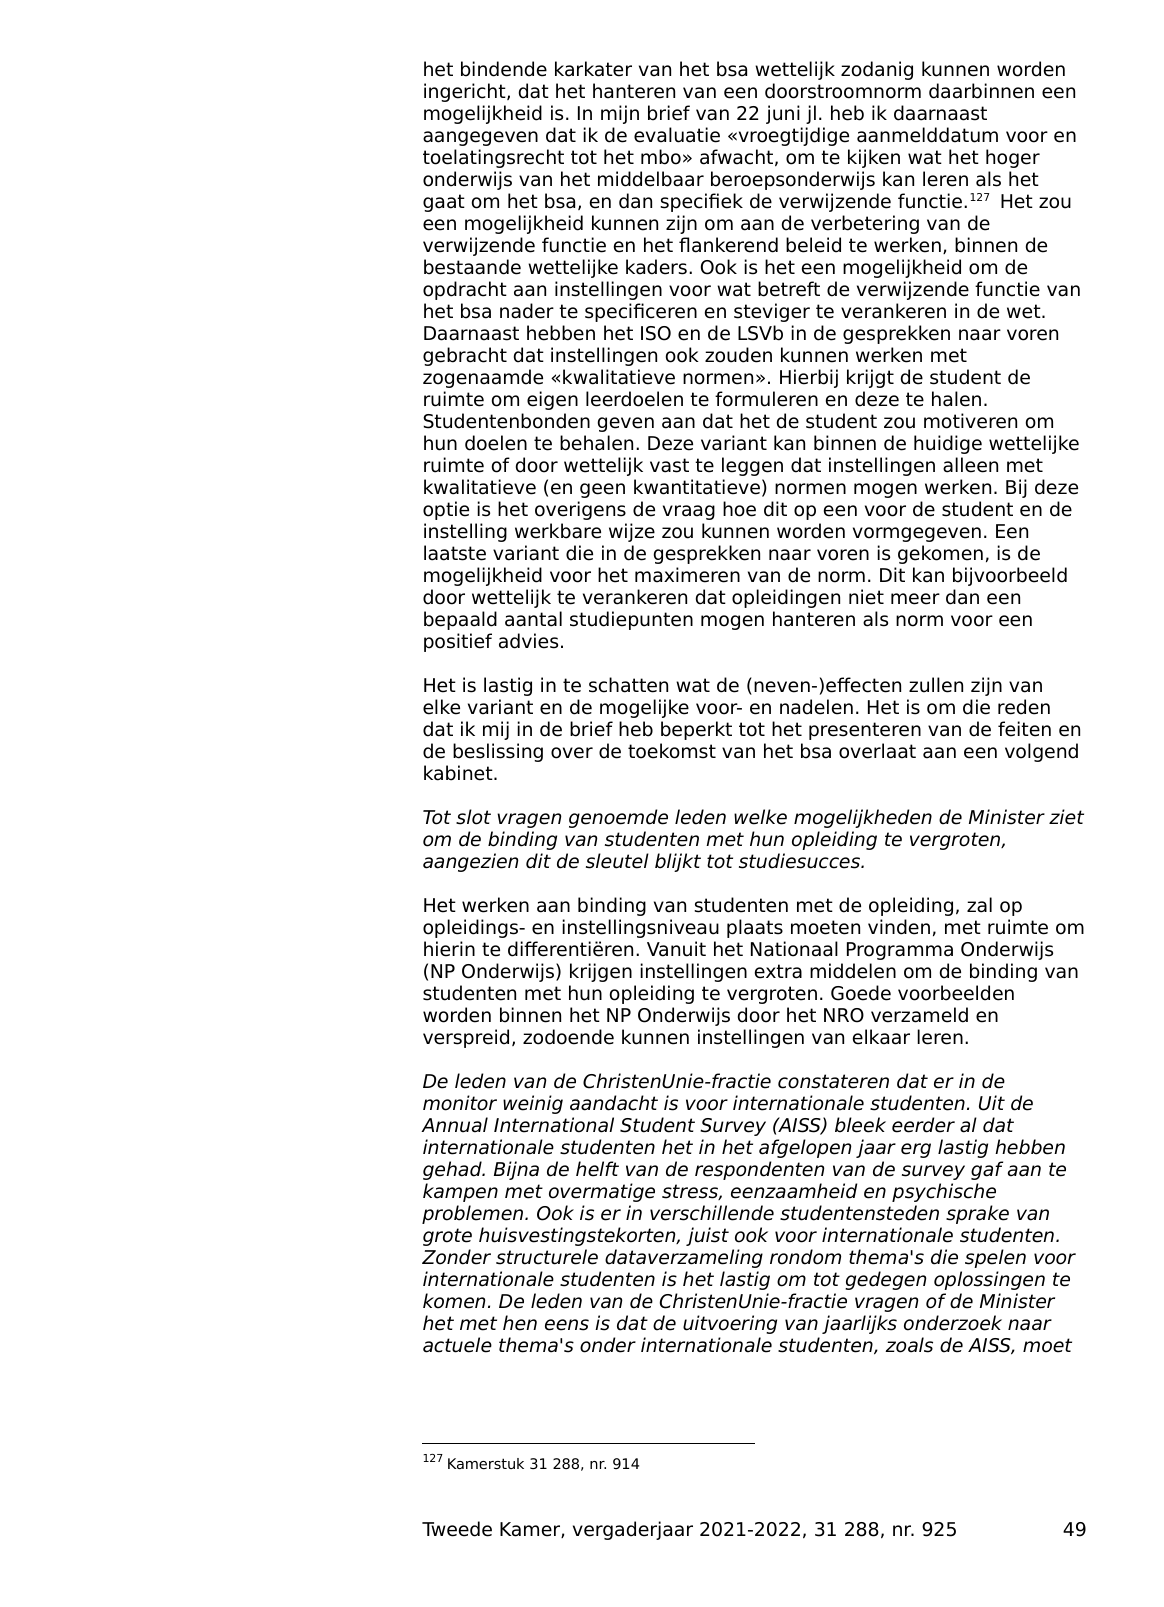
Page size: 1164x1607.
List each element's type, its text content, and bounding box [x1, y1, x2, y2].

text Tot slot vragen genoemde leden welke mogelijkheden de Minister ziet om de binding van studenten met hun opleiding te vergroten, aangezien dit de sleutel blijkt tot studiesucces. [422, 807, 1087, 873]
text De leden van de ChristenUnie-fractie constateren dat er in de monitor weinig aandacht is voor internationale studenten. Uit de Annual International Student Survey (AISS) bleek eerder al dat internationale studenten het in het afgelopen jaar erg lastig hebben gehad. Bijna de helft van de respondenten van de survey gaf aan te kampen met overmatige stress, eenzaamheid en psychische problemen. Ook is er in verschillende studentensteden sprake van grote huisvestingstekorten, juist ook voor internationale studenten. Zonder structurele dataverzameling rondom thema's die spelen voor internationale studenten is het lastig om tot gedegen oplossingen te komen. De leden van de ChristenUnie-fractie vragen of de Minister het met hen eens is dat de uitvoering van jaarlijks onderzoek naar actuele thema's onder internationale studenten, zoals de AISS, moet [422, 1071, 1087, 1357]
text het bindende karkater van het bsa wettelijk zodanig kunnen worden ingericht, dat het hanteren van een doorstroomnorm daarbinnen een mogelijkheid is. In mijn brief van 22 juni jl. heb ik daarnaast aangegeven dat ik de evaluatie «vroegtijdige aanmelddatum voor en toelatingsrecht tot het mbo» afwacht, om te kijken wat het hoger onderwijs van het middelbaar beroepsonderwijs kan leren als het gaat om het bsa, en dan specifiek de verwijzende functie. Het zou een mogelijkheid kunnen zijn om aan de verbetering van de verwijzende functie en het flankerend beleid te werken, binnen de bestaande wettelijke kaders. Ook is het een mogelijkheid om de opdracht aan instellingen voor wat betreft de verwijzende functie van het bsa nader te specificeren en steviger te verankeren in de wet. Daarnaast hebben het ISO en de LSVb in de gesprekken naar voren gebracht dat instellingen ook zouden kunnen werken met zogenaamde «kwalitatieve normen». Hierbij krijgt de student de ruimte om eigen leerdoelen te formuleren en deze te halen. Studentenbonden geven aan dat het de student zou motiveren om hun doelen te behalen. Deze variant kan binnen de huidige wettelijke ruimte of door wettelijk vast te leggen dat instellingen alleen met kwalitatieve (en geen kwantitatieve) normen mogen werken. Bij deze optie is het overigens de vraag hoe dit op een voor de student en de instelling werkbare wijze zou kunnen worden vormgegeven. Een laatste variant die in de gesprekken naar voren is gekomen, is de mogelijkheid voor het maximeren van de norm. Dit kan bijvoorbeeld door wettelijk te verankeren dat opleidingen niet meer dan een bepaald aantal studiepunten mogen hanteren als norm voor een positief advies. [422, 59, 1087, 652]
text Kamerstuk 31 288, nr. 914 [422, 1452, 1087, 1474]
text Het is lastig in te schatten wat de (neven-)effecten zullen zijn van elke variant en de mogelijke voor- en nadelen. Het is om die reden dat ik mij in de brief heb beperkt tot het presenteren van de feiten en de beslissing over de toekomst van het bsa overlaat aan een volgend kabinet. [422, 675, 1087, 784]
text Het werken aan binding van studenten met de opleiding, zal op opleidings- en instellingsniveau plaats moeten vinden, met ruimte om hierin te differentiëren. Vanuit het Nationaal Programma Onderwijs (NP Onderwijs) krijgen instellingen extra middelen om de binding van studenten met hun opleiding te vergroten. Goede voorbeelden worden binnen het NP Onderwijs door het NRO verzameld en verspreid, zodoende kunnen instellingen van elkaar leren. [422, 895, 1087, 1049]
